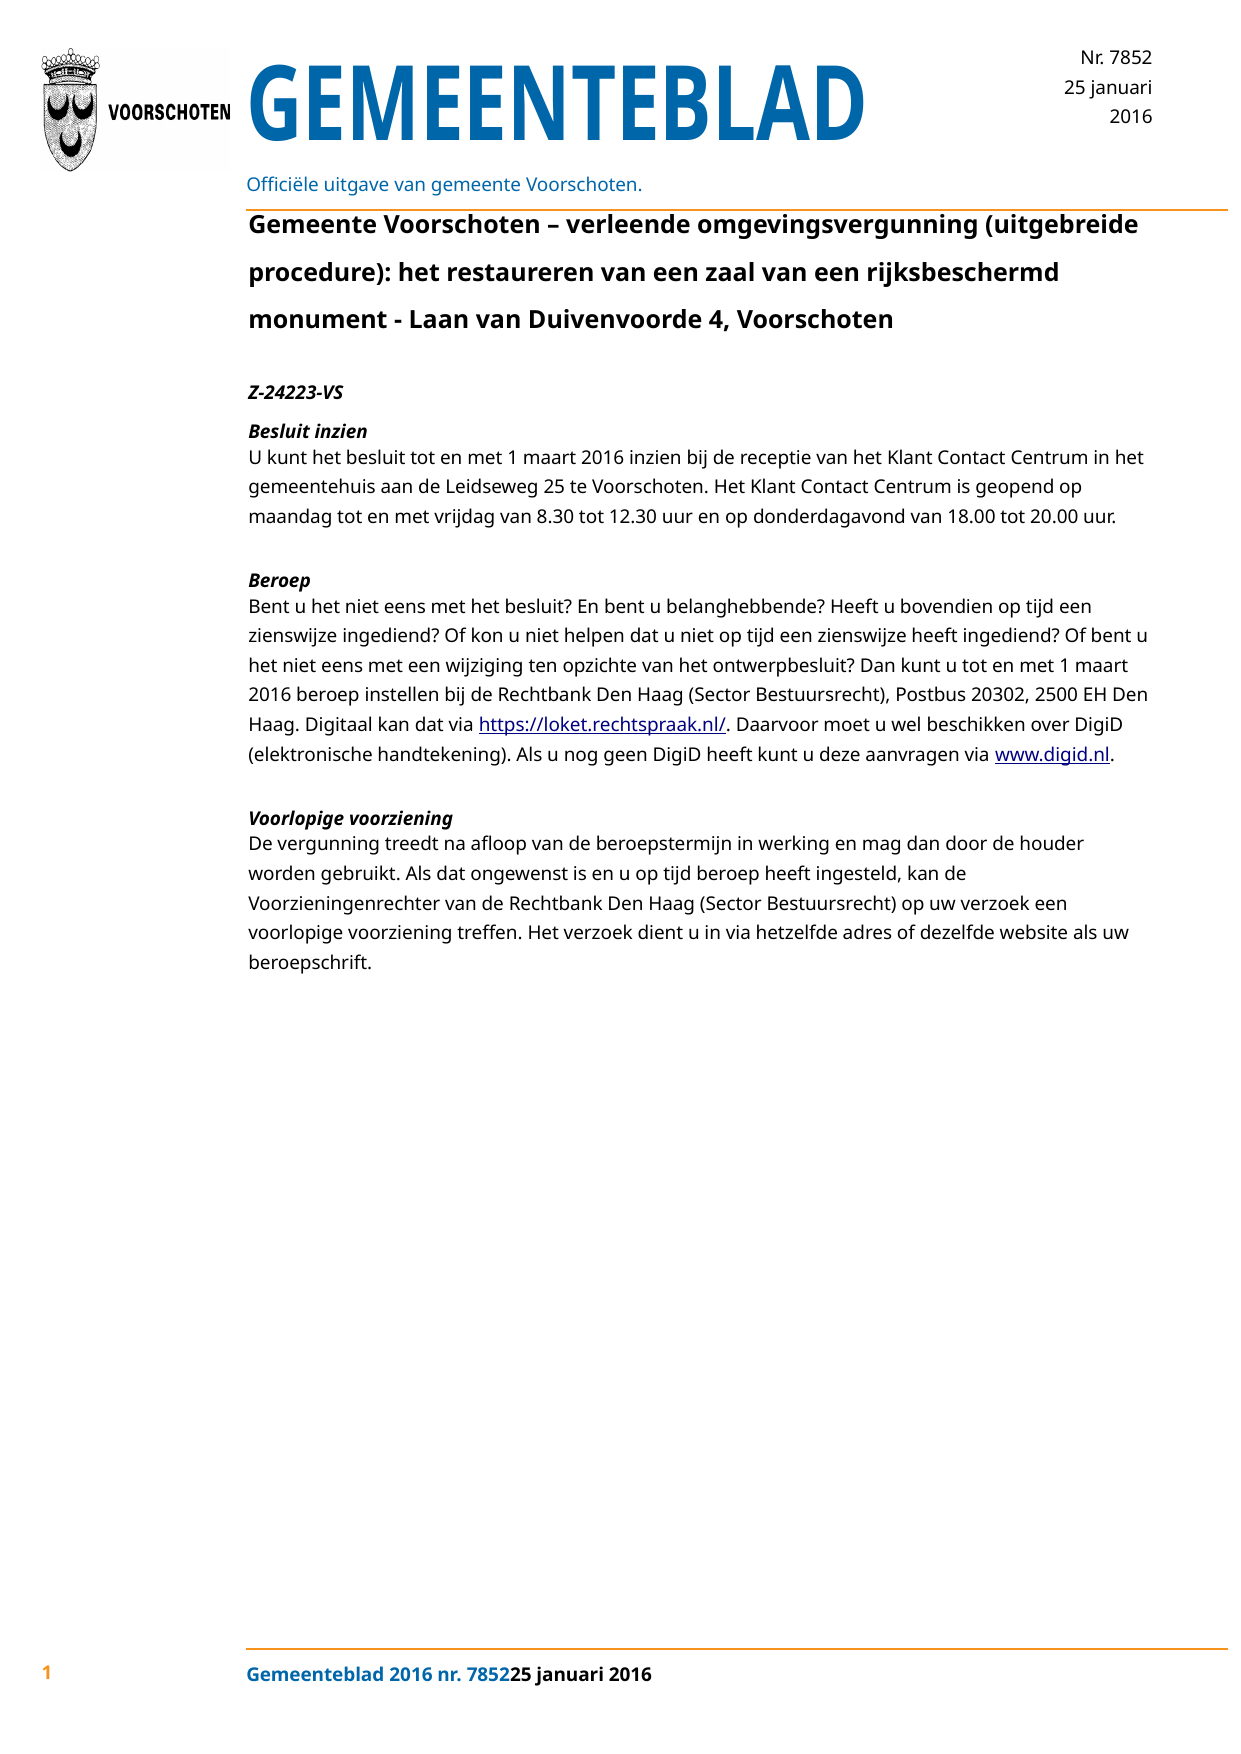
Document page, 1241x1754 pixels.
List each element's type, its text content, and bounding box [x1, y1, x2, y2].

text Z-24223-VS [248, 379, 1152, 405]
text Gemeente Voorschoten – verleende omgevingsvergunning (uitgebreide procedure): het restaureren van een zaal van een rijksbeschermd monument - Laan van Duivenvoorde 4, Voorschoten [248, 211, 1152, 336]
text De vergunning treedt na afloop van de beroepstermijn in werking en mag dan door de houder worden gebruikt. Als dat ongewenst is en u op tijd beroep heeft ingesteld, kan de Voorzieningenrechter van de Rechtbank Den Haag (Sector Bestuursrecht) op uw verzoek een voorlopige voorziening treffen. Het verzoek dient u in via hetzelfde adres of dezelfde website als uw beroepschrift. [248, 831, 1152, 974]
text Besluit inzien [248, 418, 1152, 444]
picture [41, 47, 231, 172]
text Bent u het niet eens met het besluit? En bent u belanghebbende? Heeft u bovendien op tijd een zienswijze ingediend? Of kon u niet helpen dat u niet op tijd een zienswijze heeft ingediend? Of bent u het niet eens met een wijziging ten opzichte van het ontwerpbesluit? Dan kunt u tot en met 1 maart 2016 beroep instellen bij de Rechtbank Den Haag (Sector Bestuursrecht), Postbus 20302, 2500 EH Den Haag. Digitaal kan dat via https://loket.rechtspraak.nl/. Daarvoor moet u wel beschikken over DigiD (elektronische handtekening). Als u nog geen DigiD heeft kunt u deze aanvragen via www.digid.nl. [248, 593, 1152, 767]
text Voorlopige voorziening [248, 805, 1152, 831]
text U kunt het besluit tot en met 1 maart 2016 inzien bij de receptie van het Klant Contact Centrum in het gemeentehuis aan de Leidseweg 25 te Voorschoten. Het Klant Contact Centrum is geopend op maandag tot en met vrijdag van 8.30 tot 12.30 uur en op donderdagavond van 18.00 tot 20.00 uur. [248, 444, 1152, 529]
text Beroep [248, 567, 1152, 593]
